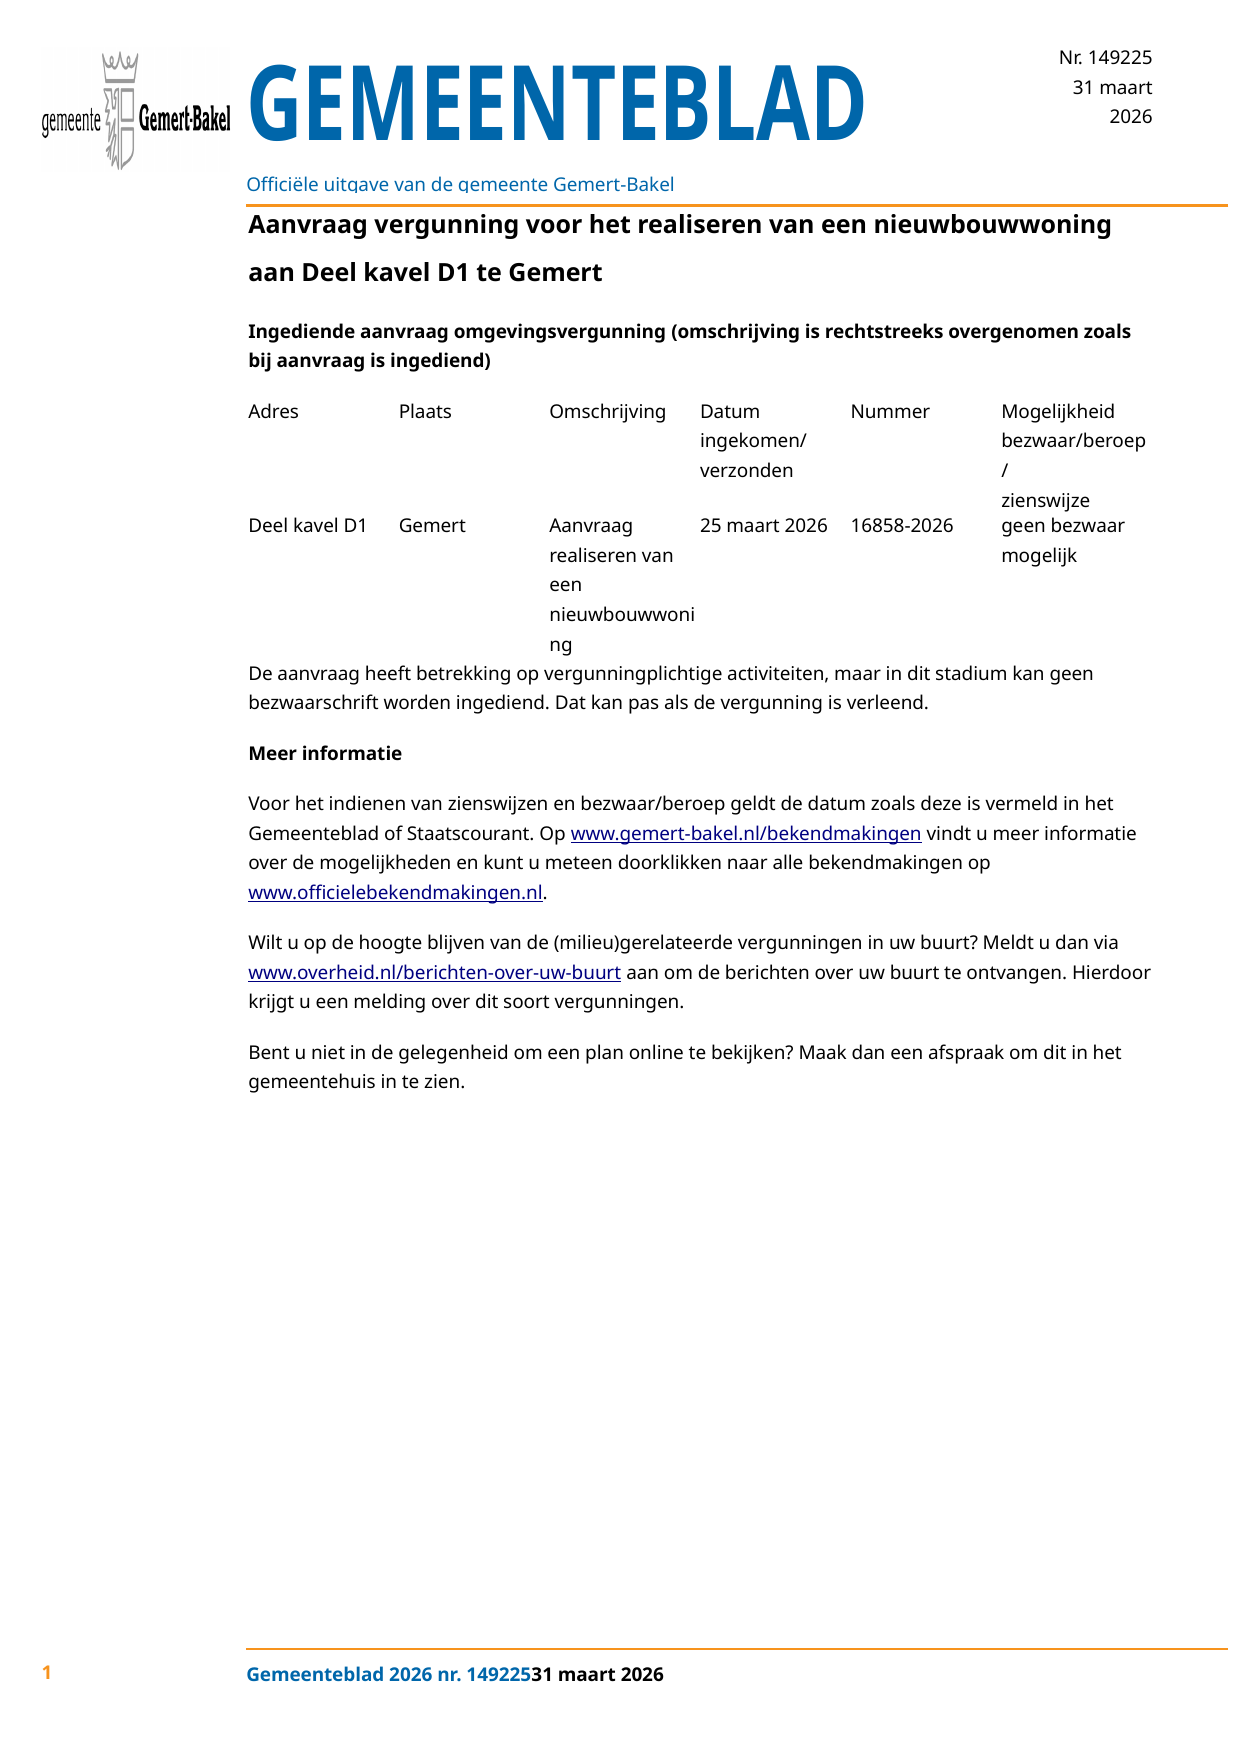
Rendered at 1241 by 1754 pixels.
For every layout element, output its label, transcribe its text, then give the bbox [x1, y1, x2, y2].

text De aanvraag heeft betrekking op vergunningplichtige activiteiten, maar in dit stadium kan geen bezwaarschrift worden ingediend. Dat kan pas als de vergunning is verleend. [248, 660, 1152, 715]
table_cell Deel kavel D1 [248, 513, 398, 657]
picture [41, 47, 231, 172]
text Bent u niet in de gelegenheid om een plan online te bekijken? Maak dan een afspraak om dit in het gemeentehuis in te zien. [248, 1039, 1152, 1094]
table_cell geen bezwaar mogelijk [1001, 513, 1152, 657]
table_header Mogelijkheid bezwaar/beroep/ zienswijze [1001, 398, 1152, 512]
text Aanvraag vergunning voor het realiseren van een nieuwbouwwoning aan Deel kavel D1 te Gemert [248, 207, 1152, 288]
text Ingediende aanvraag omgevingsvergunning (omschrijving is rechtstreeks overgenomen zoals bij aanvraag is ingediend) [248, 318, 1152, 373]
table_header Nummer [850, 398, 1001, 512]
text Meer informatie [248, 740, 1152, 766]
table_header Plaats [399, 398, 549, 512]
table_cell Gemert [399, 513, 549, 657]
text Wilt u op de hoogte blijven van de (milieu)gerelateerde vergunningen in uw buurt? Meldt u dan via www.overheid.nl/berichten-over-uw-buurt aan om de berichten over uw buurt te ontvangen. Hierdoor krijgt u een melding over dit soort vergunningen. [248, 929, 1152, 1014]
table_header Datum ingekomen/ verzonden [700, 398, 850, 512]
text Voor het indienen van zienswijzen en bezwaar/beroep geldt de datum zoals deze is vermeld in het Gemeenteblad of Staatscourant. Op www.gemert-bakel.nl/bekendmakingen vindt u meer informatie over de mogelijkheden en kunt u meteen doorklikken naar alle bekendmakingen op www.officielebekendmakingen.nl. [248, 790, 1152, 905]
table_header Adres [248, 398, 398, 512]
table_cell 25 maart 2026 [700, 513, 850, 657]
table_cell 16858-2026 [850, 513, 1001, 657]
table_header Omschrijving [549, 398, 700, 512]
table_cell Aanvraag realiseren van een nieuwbouwwoning [549, 513, 700, 657]
